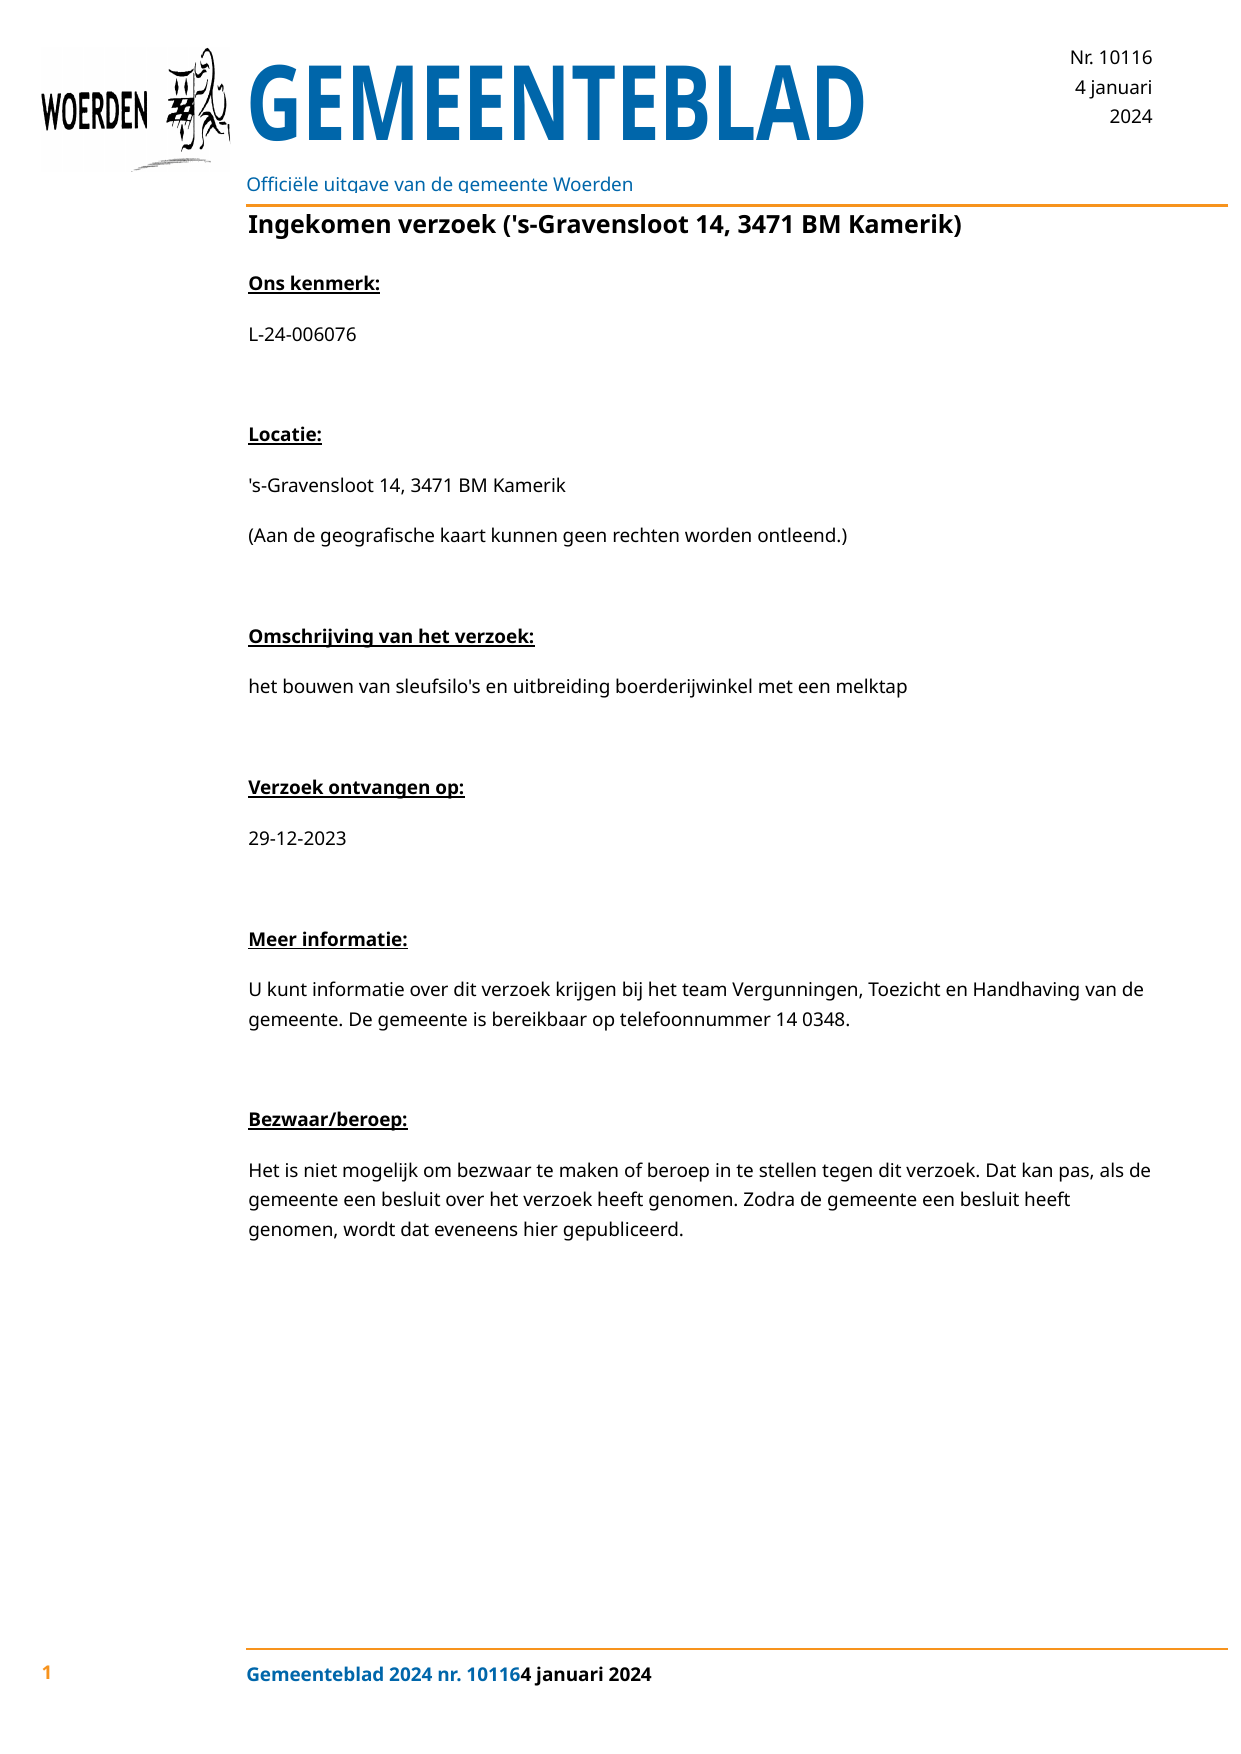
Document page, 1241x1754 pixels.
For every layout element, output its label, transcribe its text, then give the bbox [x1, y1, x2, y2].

text (Aan de geografische kaart kunnen geen rechten worden ontleend.) [248, 522, 1152, 548]
text Bezwaar/beroep: [248, 1107, 1152, 1132]
text Ons kenmerk: [248, 270, 1152, 296]
text Ingekomen verzoek ('s-Gravensloot 14, 3471 BM Kamerik) [248, 207, 1152, 241]
picture [41, 47, 231, 172]
text Omschrijving van het verzoek: [248, 623, 1152, 649]
text Meer informatie: [248, 926, 1152, 951]
text 29-12-2023 [248, 825, 1152, 851]
text U kunt informatie over dit verzoek krijgen bij het team Vergunningen, Toezicht en Handhaving van de gemeente. De gemeente is bereikbaar op telefoonnummer 14 0348. [248, 976, 1152, 1031]
text Locatie: [248, 422, 1152, 447]
text het bouwen van sleufsilo's en uitbreiding boerderijwinkel met een melktap [248, 674, 1152, 699]
text 's-Gravensloot 14, 3471 BM Kamerik [248, 472, 1152, 498]
text Het is niet mogelijk om bezwaar te maken of beroep in te stellen tegen dit verzoek. Dat kan pas, als de gemeente een besluit over het verzoek heeft genomen. Zodra de gemeente een besluit heeft genomen, wordt dat eveneens hier gepubliceerd. [248, 1157, 1152, 1242]
text Verzoek ontvangen op: [248, 774, 1152, 800]
text L-24-006076 [248, 321, 1152, 346]
